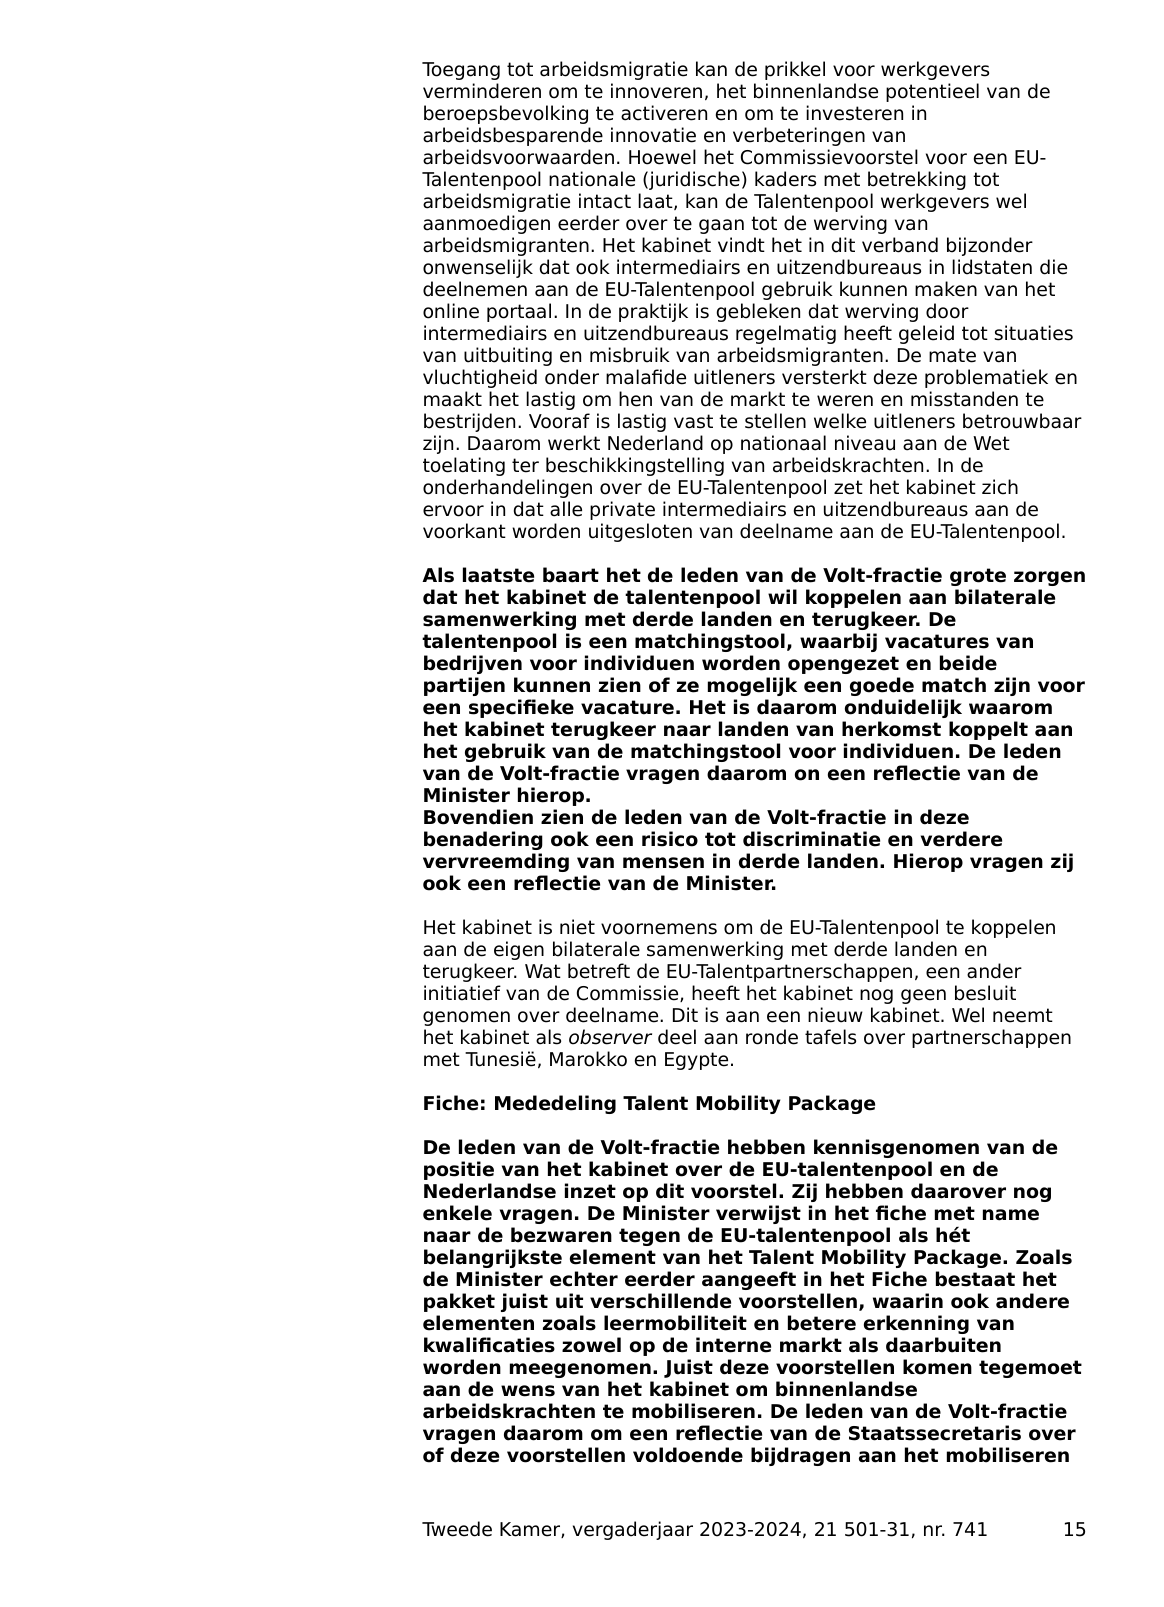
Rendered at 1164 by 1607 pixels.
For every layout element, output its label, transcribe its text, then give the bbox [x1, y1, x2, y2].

text Het kabinet is niet voornemens om de EU-Talentenpool te koppelen aan de eigen bilaterale samenwerking met derde landen en terugkeer. Wat betreft de EU-Talentpartnerschappen, een ander initiatief van de Commissie, heeft het kabinet nog geen besluit genomen over deelname. Dit is aan een nieuw kabinet. Wel neemt het kabinet als observer deel aan ronde tafels over partnerschappen met Tunesië, Marokko en Egypte. [422, 917, 1087, 1071]
text Toegang tot arbeidsmigratie kan de prikkel voor werkgevers verminderen om te innoveren, het binnenlandse potentieel van de beroepsbevolking te activeren en om te investeren in arbeidsbesparende innovatie en verbeteringen van arbeidsvoorwaarden. Hoewel het Commissievoorstel voor een EU-Talentenpool nationale (juridische) kaders met betrekking tot arbeidsmigratie intact laat, kan de Talentenpool werkgevers wel aanmoedigen eerder over te gaan tot de werving van arbeidsmigranten. Het kabinet vindt het in dit verband bijzonder onwenselijk dat ook intermediairs en uitzendbureaus in lidstaten die deelnemen aan de EU-Talentenpool gebruik kunnen maken van het online portaal. In de praktijk is gebleken dat werving door intermediairs en uitzendbureaus regelmatig heeft geleid tot situaties van uitbuiting en misbruik van arbeidsmigranten. De mate van vluchtigheid onder malafide uitleners versterkt deze problematiek en maakt het lastig om hen van de markt te weren en misstanden te bestrijden. Vooraf is lastig vast te stellen welke uitleners betrouwbaar zijn. Daarom werkt Nederland op nationaal niveau aan de Wet toelating ter beschikkingstelling van arbeidskrachten. In de onderhandelingen over de EU-Talentenpool zet het kabinet zich ervoor in dat alle private intermediairs en uitzendbureaus aan de voorkant worden uitgesloten van deelname aan de EU-Talentenpool. [422, 59, 1087, 543]
text Bovendien zien de leden van de Volt-fractie in deze benadering ook een risico tot discriminatie en verdere vervreemding van mensen in derde landen. Hierop vragen zij ook een reflectie van de Minister. [422, 807, 1087, 894]
text De leden van de Volt-fractie hebben kennisgenomen van de positie van het kabinet over de EU-talentenpool en de Nederlandse inzet op dit voorstel. Zij hebben daarover nog enkele vragen. De Minister verwijst in het fiche met name naar de bezwaren tegen de EU-talentenpool als hét belangrijkste element van het Talent Mobility Package. Zoals de Minister echter eerder aangeeft in het Fiche bestaat het pakket juist uit verschillende voorstellen, waarin ook andere elementen zoals leermobiliteit en betere erkenning van kwalificaties zowel op de interne markt als daarbuiten worden meegenomen. Juist deze voorstellen komen tegemoet aan de wens van het kabinet om binnenlandse arbeidskrachten te mobiliseren. De leden van de Volt-fractie vragen daarom om een reflectie van de Staatssecretaris over of deze voorstellen voldoende bijdragen aan het mobiliseren [422, 1137, 1087, 1467]
text Als laatste baart het de leden van de Volt-fractie grote zorgen dat het kabinet de talentenpool wil koppelen aan bilaterale samenwerking met derde landen en terugkeer. De talentenpool is een matchingstool, waarbij vacatures van bedrijven voor individuen worden opengezet en beide partijen kunnen zien of ze mogelijk een goede match zijn voor een specifieke vacature. Het is daarom onduidelijk waarom het kabinet terugkeer naar landen van herkomst koppelt aan het gebruik van de matchingstool voor individuen. De leden van de Volt-fractie vragen daarom on een reflectie van de Minister hierop. [422, 565, 1087, 807]
subtitle Fiche: Mededeling Talent Mobility Package [422, 1093, 1087, 1115]
